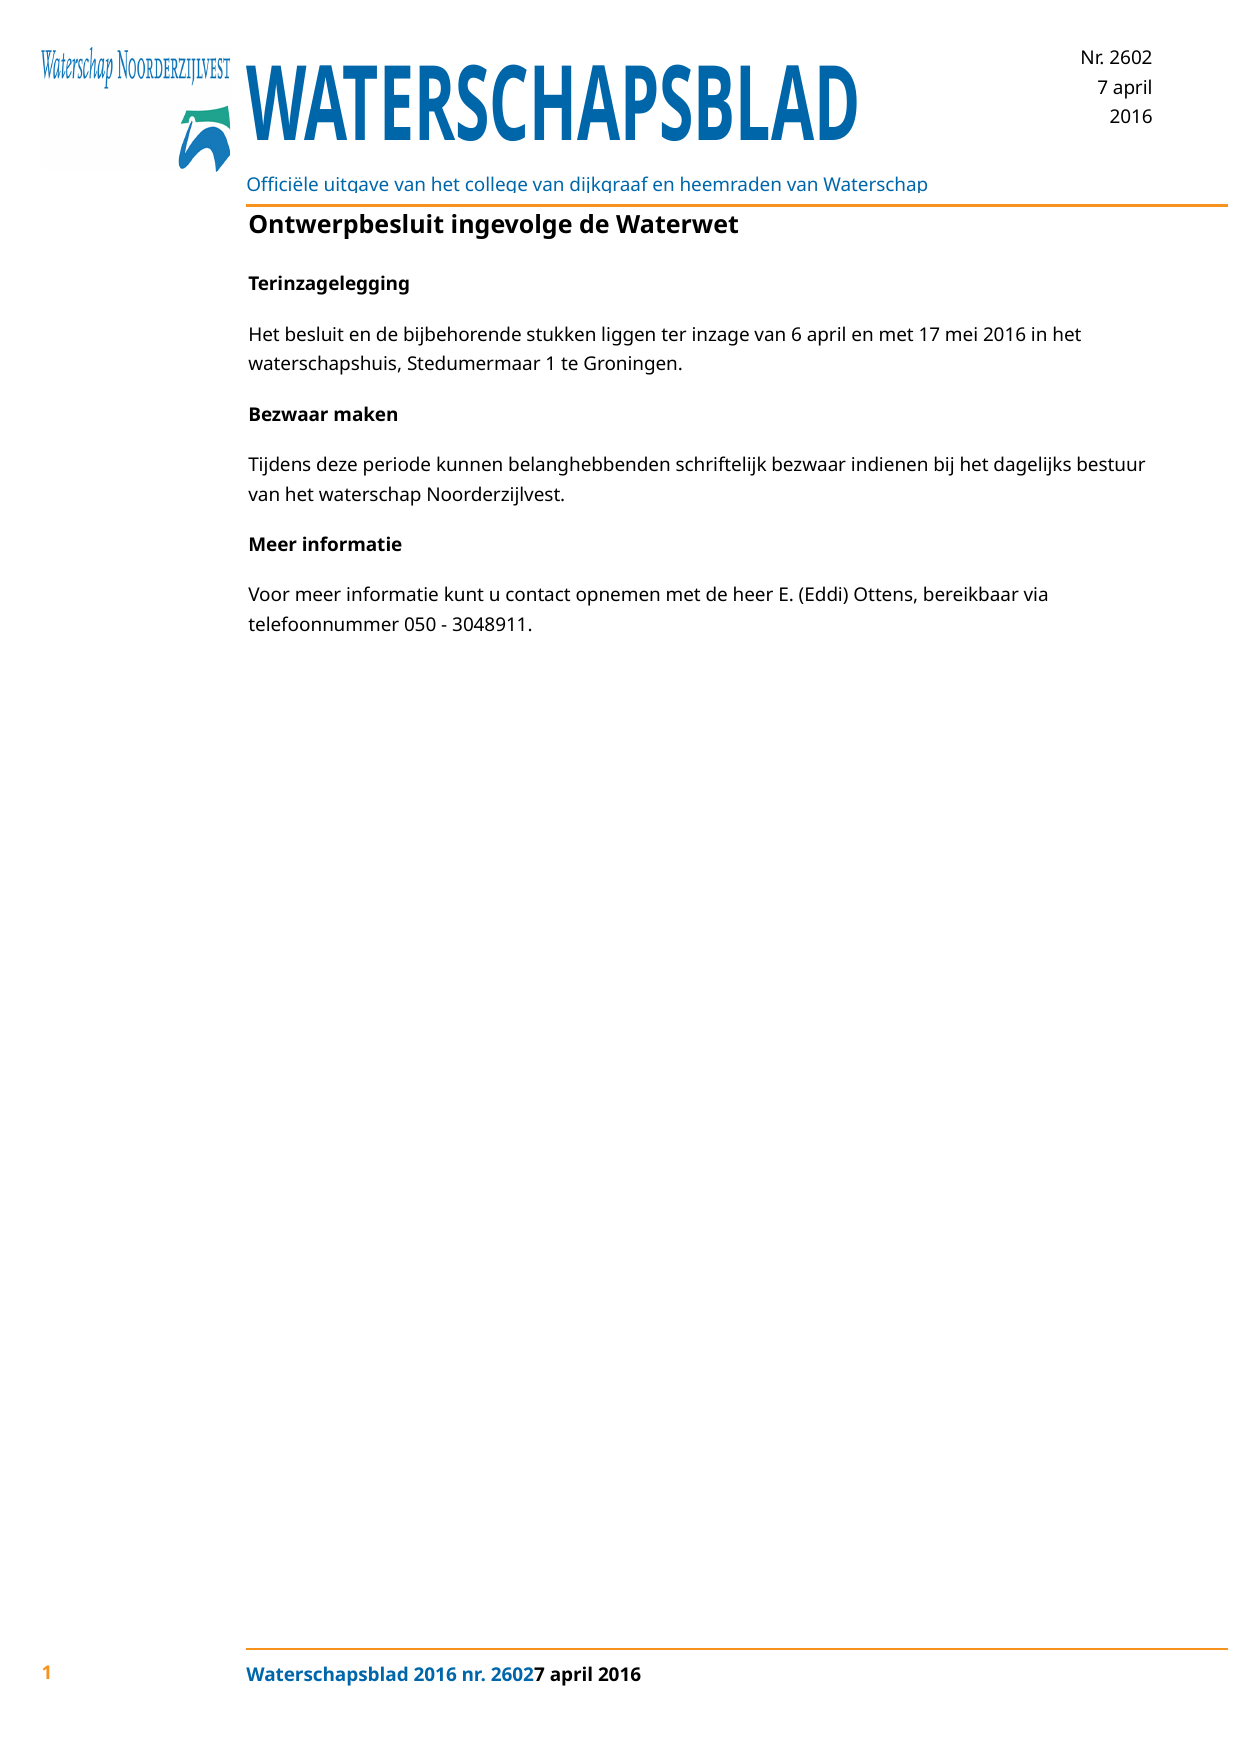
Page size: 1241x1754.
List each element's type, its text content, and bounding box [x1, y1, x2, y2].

text Het besluit en de bijbehorende stukken liggen ter inzage van 6 april en met 17 mei 2016 in het waterschapshuis, Stedumermaar 1 te Groningen. [248, 321, 1152, 376]
text Bezwaar maken [248, 401, 1152, 426]
text Voor meer informatie kunt u contact opnemen met de heer E. (Eddi) Ottens, bereikbaar via telefoonnummer 050 - 3048911. [248, 582, 1152, 637]
text Tijdens deze periode kunnen belanghebbenden schriftelijk bezwaar indienen bij het dagelijks bestuur van het waterschap Noorderzijlvest. [248, 451, 1152, 506]
text Ontwerpbesluit ingevolge de Waterwet [248, 207, 1152, 241]
picture [41, 47, 231, 172]
text Meer informatie [248, 531, 1152, 557]
text Terinzagelegging [248, 270, 1152, 296]
